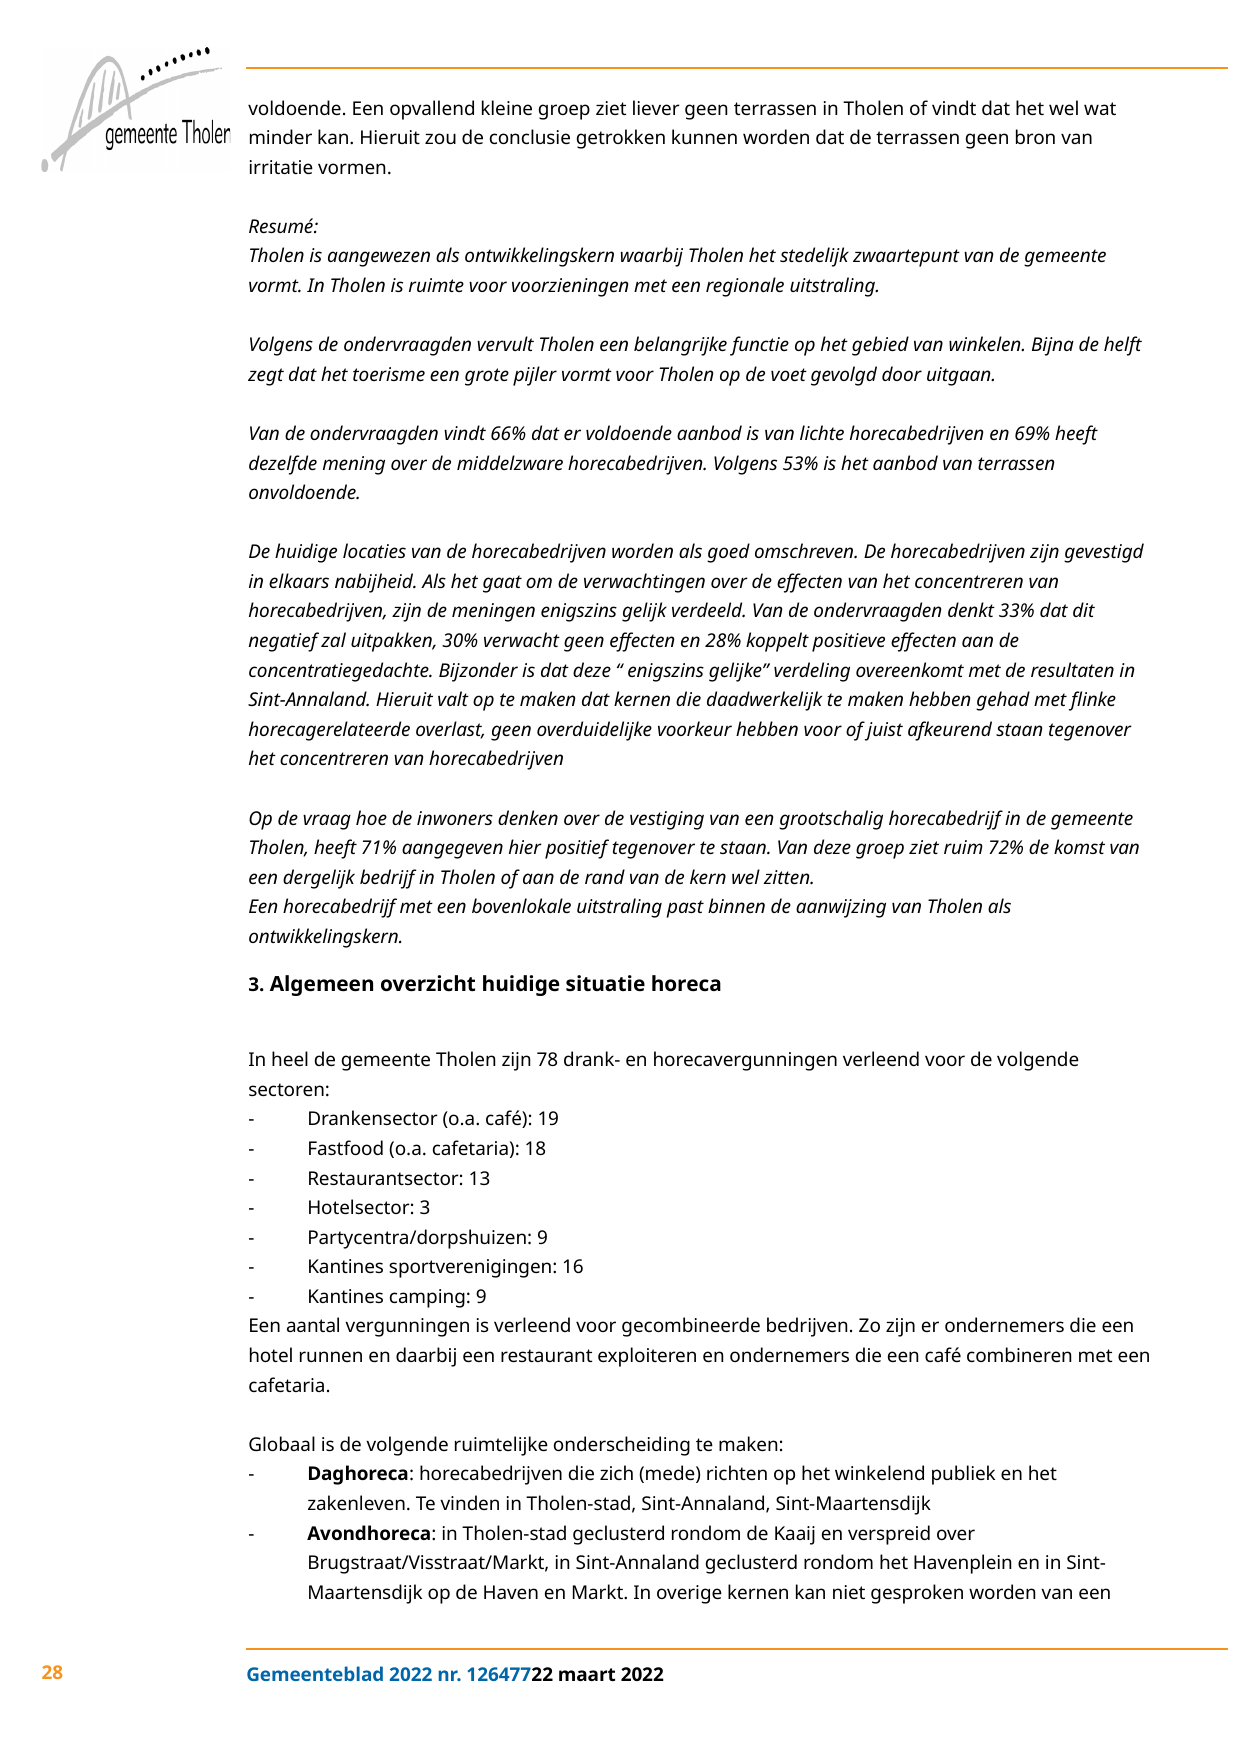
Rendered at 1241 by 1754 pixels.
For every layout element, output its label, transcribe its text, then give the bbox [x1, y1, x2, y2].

text Volgens de ondervraagden vervult Tholen een belangrijke functie op het gebied van winkelen. Bijna de helft zegt dat het toerisme een grote pijler vormt voor Tholen op de voet gevolgd door uitgaan. [248, 331, 1152, 387]
text Globaal is de volgende ruimtelijke onderscheiding te maken: [248, 1431, 1152, 1457]
text Resumé: [248, 213, 1152, 239]
list Kantines sportverenigingen: 16 [248, 1253, 1152, 1279]
list Restaurantsector: 13 [248, 1165, 1152, 1191]
text In heel de gemeente Tholen zijn 78 drank- en horecavergunningen verleend voor de volgende sectoren: [248, 1046, 1152, 1102]
text Een horecabedrijf met een bovenlokale uitstraling past binnen de aanwijzing van Tholen als ontwikkelingskern. [248, 893, 1152, 949]
list Kantines camping: 9 [248, 1283, 1152, 1309]
text Van de ondervraagden vindt 66% dat er voldoende aanbod is van lichte horecabedrijven en 69% heeft dezelfde mening over de middelzware horecabedrijven. Volgens 53% is het aanbod van terrassen onvoldoende. [248, 420, 1152, 505]
text Tholen is aangewezen als ontwikkelingskern waarbij Tholen het stedelijk zwaartepunt van de gemeente vormt. In Tholen is ruimte voor voorzieningen met een regionale uitstraling. [248, 243, 1152, 298]
list Drankensector (o.a. café): 19 [248, 1106, 1152, 1131]
list Avondhoreca: in Tholen-stad geclusterd rondom de Kaaij en verspreid over Brugstraat/Visstraat/Markt, in Sint-Annaland geclusterd rondom het Havenplein en in Sint-Maartensdijk op de Haven en Markt. In overige kernen kan niet gesproken worden van een [248, 1520, 1152, 1605]
text voldoende. Een opvallend kleine groep ziet liever geen terrassen in Tholen of vindt dat het wel wat minder kan. Hieruit zou de conclusie getrokken kunnen worden dat de terrassen geen bron van irritatie vormen. [248, 95, 1152, 180]
text De huidige locaties van de horecabedrijven worden als goed omschreven. De horecabedrijven zijn gevestigd in elkaars nabijheid. Als het gaat om de verwachtingen over de effecten van het concentreren van horecabedrijven, zijn de meningen enigszins gelijk verdeeld. Van de ondervraagden denkt 33% dat dit negatief zal uitpakken, 30% verwacht geen effecten en 28% koppelt positieve effecten aan de concentratiegedachte. Bijzonder is dat deze “ enigszins gelijke” verdeling overeenkomt met de resultaten in Sint-Annaland. Hieruit valt op te maken dat kernen die daadwerkelijk te maken hebben gehad met flinke horecagerelateerde overlast, geen overduidelijke voorkeur hebben voor of juist afkeurend staan tegenover het concentreren van horecabedrijven [248, 538, 1152, 771]
list Partycentra/dorpshuizen: 9 [248, 1224, 1152, 1250]
text Op de vraag hoe de inwoners denken over de vestiging van een grootschalig horecabedrijf in de gemeente Tholen, heeft 71% aangegeven hier positief tegenover te staan. Van deze groep ziet ruim 72% de komst van een dergelijk bedrijf in Tholen of aan de rand van de kern wel zitten. [248, 805, 1152, 890]
list Hotelsector: 3 [248, 1194, 1152, 1220]
text Een aantal vergunningen is verleend voor gecombineerde bedrijven. Zo zijn er ondernemers die een hotel runnen en daarbij een restaurant exploiteren en ondernemers die een café combineren met een cafetaria. [248, 1313, 1152, 1398]
text 3. Algemeen overzicht huidige situatie horeca [248, 969, 1152, 997]
list Daghoreca: horecabedrijven die zich (mede) richten op het winkelend publiek en het zakenleven. Te vinden in Tholen-stad, Sint-Annaland, Sint-Maartensdijk [248, 1461, 1152, 1516]
list Fastfood (o.a. cafetaria): 18 [248, 1135, 1152, 1161]
picture [41, 47, 231, 172]
